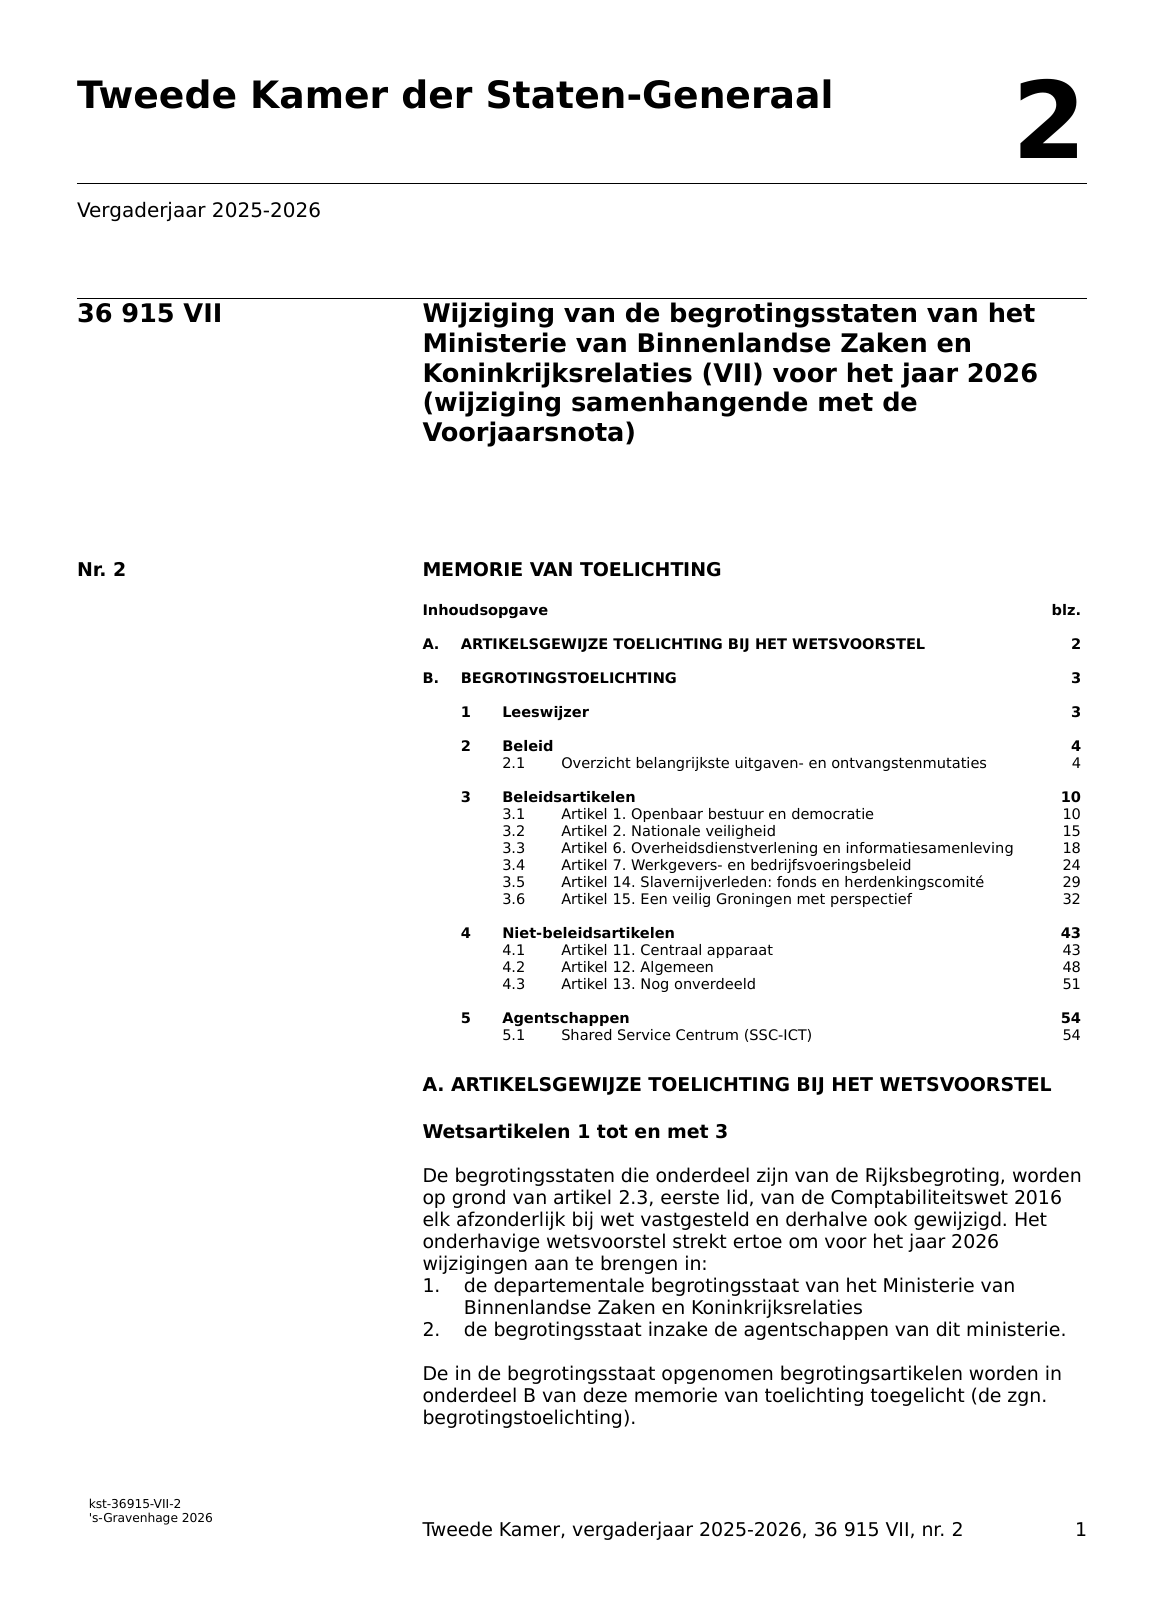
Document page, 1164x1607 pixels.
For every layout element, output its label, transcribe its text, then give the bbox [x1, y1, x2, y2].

table_cell [422, 772, 455, 789]
table_cell [1028, 619, 1087, 636]
table_cell Artikel 6. Overheidsdienstverlening en informatiesamenleving [555, 840, 1027, 857]
table_cell 15 [1028, 823, 1087, 840]
table_cell 2 [455, 738, 496, 755]
table_cell 3.4 [496, 857, 555, 874]
table_cell [455, 942, 496, 959]
table_cell [422, 976, 455, 993]
text 's-Gravenhage 2026 [88, 1511, 323, 1525]
table_cell 10 [1028, 806, 1087, 823]
table_cell 48 [1028, 959, 1087, 976]
table_cell Beleidsartikelen [496, 789, 1027, 806]
table_cell [1028, 653, 1087, 670]
table_cell [422, 1010, 455, 1027]
table_cell 4 [455, 925, 496, 942]
table_cell [455, 891, 496, 908]
table_cell Agentschappen [496, 1010, 1027, 1027]
table_cell 2.1 [496, 755, 555, 772]
table_cell 3.3 [496, 840, 555, 857]
text De in de begrotingsstaat opgenomen begrotingsartikelen worden in onderdeel B van deze memorie van toelichting toegelicht (de zgn. begrotingstoelichting). [422, 1363, 1087, 1429]
text 1. de departementale begrotingsstaat van het Ministerie van Binnenlandse Zaken en Koninkrijksrelaties [422, 1275, 1087, 1319]
table_cell [555, 721, 1027, 738]
table_cell Leeswijzer [496, 704, 1027, 721]
table_header Tweede Kamer der Staten-Generaal [77, 59, 886, 183]
table_cell [422, 738, 455, 755]
table_cell [455, 908, 496, 925]
table_cell 3.1 [496, 806, 555, 823]
table_cell 5 [455, 1010, 496, 1027]
subtitle Nr. 2 MEMORIE VAN TOELICHTING [77, 558, 1087, 580]
table_cell 3 [1028, 670, 1087, 687]
table_cell 4.3 [496, 976, 555, 993]
table_cell [455, 721, 496, 738]
table_cell 4.1 [496, 942, 555, 959]
table_cell [555, 653, 1027, 670]
table_cell [422, 687, 455, 704]
table_cell [422, 721, 455, 738]
table_cell [455, 857, 496, 874]
table_cell 5.1 [496, 1027, 555, 1044]
table_cell 51 [1028, 976, 1087, 993]
table_cell 3 [455, 789, 496, 806]
table_cell [422, 704, 455, 721]
table_cell [422, 755, 455, 772]
table_cell 32 [1028, 891, 1087, 908]
table_cell [455, 840, 496, 857]
table_cell 18 [1028, 840, 1087, 857]
table_cell [422, 823, 455, 840]
table_cell 3.6 [496, 891, 555, 908]
table_cell [455, 1027, 496, 1044]
table_cell [555, 687, 1027, 704]
table_cell [496, 619, 555, 636]
table_cell [455, 772, 496, 789]
table_cell Shared Service Centrum (SSC-ICT) [555, 1027, 1027, 1044]
table_cell Artikel 2. Nationale veiligheid [555, 823, 1027, 840]
table_cell [422, 789, 455, 806]
table_cell [455, 687, 496, 704]
table_cell BEGROTINGSTOELICHTING [455, 670, 1027, 687]
table_cell Vergaderjaar 2025-2026 [77, 184, 1087, 298]
table_cell 29 [1028, 874, 1087, 891]
table_cell [1028, 687, 1087, 704]
table_cell [1028, 772, 1087, 789]
table_cell [496, 993, 555, 1010]
table_cell 3.5 [496, 874, 555, 891]
table_cell [422, 1027, 455, 1044]
table_cell [496, 721, 555, 738]
table_cell [455, 976, 496, 993]
table_cell [496, 687, 555, 704]
table_cell A. [422, 636, 455, 653]
subtitle 36 915 VII Wijziging van de begrotingsstaten van het Ministerie van Binnenlandse Zaken en Koninkrijksrelaties (VII) voor het jaar 2026 (wijziging samenhangende met de Voorjaarsnota) [77, 299, 1087, 447]
text 2. de begrotingsstaat inzake de agentschappen van dit ministerie. [422, 1319, 1087, 1341]
table_cell [422, 993, 455, 1010]
table_cell Artikel 13. Nog onverdeeld [555, 976, 1027, 993]
table_cell [422, 619, 455, 636]
table_cell [455, 806, 496, 823]
table_cell [455, 993, 496, 1010]
table_cell Overzicht belangrijkste uitgaven- en ontvangstenmutaties [555, 755, 1027, 772]
table_cell 4.2 [496, 959, 555, 976]
table_cell [496, 653, 555, 670]
text kst-36915-VII-2 [88, 1497, 323, 1511]
table_cell Artikel 1. Openbaar bestuur en democratie [555, 806, 1027, 823]
table_cell 10 [1028, 789, 1087, 806]
table_header Inhoudsopgave [422, 602, 1027, 619]
subtitle Wetsartikelen 1 tot en met 3 [422, 1121, 1087, 1143]
table_cell 43 [1028, 942, 1087, 959]
table_header blz. [1028, 602, 1087, 619]
table_cell 54 [1028, 1027, 1087, 1044]
table_cell [455, 619, 496, 636]
table_cell Artikel 11. Centraal apparaat [555, 942, 1027, 959]
table_cell [422, 840, 455, 857]
table_cell 43 [1028, 925, 1087, 942]
table_cell 3 [1028, 704, 1087, 721]
table_cell [422, 942, 455, 959]
table_cell Artikel 15. Een veilig Groningen met perspectief [555, 891, 1027, 908]
table_cell [455, 755, 496, 772]
table_cell [422, 874, 455, 891]
table_header 2 [886, 59, 1087, 183]
table_cell B. [422, 670, 455, 687]
table_cell [422, 908, 455, 925]
table_cell [555, 619, 1027, 636]
table_cell 24 [1028, 857, 1087, 874]
table_cell [1028, 993, 1087, 1010]
table_cell [422, 806, 455, 823]
table_cell [422, 653, 455, 670]
table_cell Beleid [496, 738, 1027, 755]
table_cell [422, 959, 455, 976]
table_cell [455, 823, 496, 840]
table_cell ARTIKELSGEWIJZE TOELICHTING BIJ HET WETSVOORSTEL [455, 636, 1027, 653]
table_cell [555, 772, 1027, 789]
table_cell Artikel 14. Slavernijverleden: fonds en herdenkingscomité [555, 874, 1027, 891]
table_cell [422, 857, 455, 874]
table_cell [455, 874, 496, 891]
table_cell [496, 908, 555, 925]
table_cell [1028, 721, 1087, 738]
table_cell Artikel 7. Werkgevers- en bedrijfsvoeringsbeleid [555, 857, 1027, 874]
table_cell [1028, 908, 1087, 925]
table_cell [422, 891, 455, 908]
table_cell 1 [455, 704, 496, 721]
table_cell 2 [1028, 636, 1087, 653]
subtitle A. ARTIKELSGEWIJZE TOELICHTING BIJ HET WETSVOORSTEL [422, 1074, 1087, 1096]
table_cell Artikel 12. Algemeen [555, 959, 1027, 976]
table_cell 4 [1028, 755, 1087, 772]
table_cell 4 [1028, 738, 1087, 755]
table_cell [496, 772, 555, 789]
table_cell [422, 925, 455, 942]
table_cell [455, 959, 496, 976]
table_cell 54 [1028, 1010, 1087, 1027]
table_cell Niet-beleidsartikelen [496, 925, 1027, 942]
text De begrotingsstaten die onderdeel zijn van de Rijksbegroting, worden op grond van artikel 2.3, eerste lid, van de Comptabiliteitswet 2016 elk afzonderlijk bij wet vastgesteld en derhalve ook gewijzigd. Het onderhavige wetsvoorstel strekt ertoe om voor het jaar 2026 wijzigingen aan te brengen in: [422, 1165, 1087, 1275]
table_cell [555, 908, 1027, 925]
table_cell 3.2 [496, 823, 555, 840]
table_cell [455, 653, 496, 670]
table_cell [555, 993, 1027, 1010]
